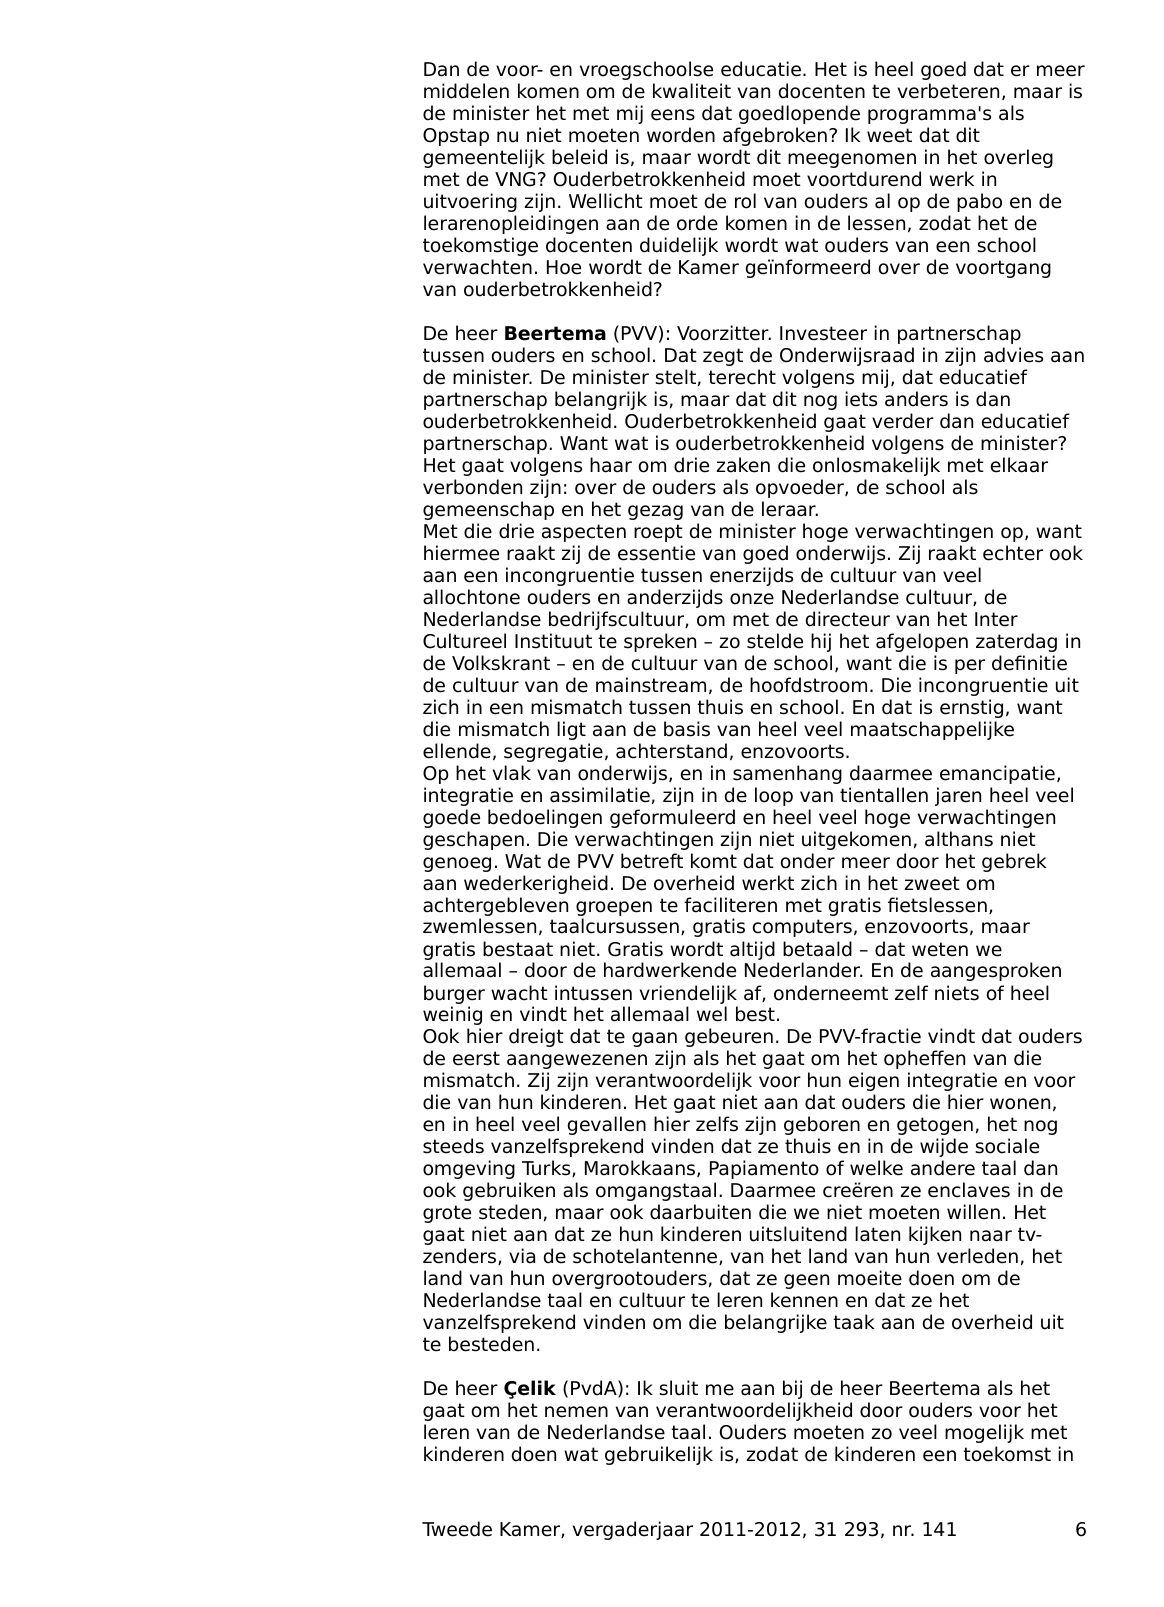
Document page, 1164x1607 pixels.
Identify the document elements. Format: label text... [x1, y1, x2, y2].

text Met die drie aspecten roept de minister hoge verwachtingen op, want hiermee raakt zij de essentie van goed onderwijs. Zij raakt echter ook aan een incongruentie tussen enerzijds de cultuur van veel allochtone ouders en anderzijds onze Nederlandse cultuur, de Nederlandse bedrijfscultuur, om met de directeur van het Inter Cultureel Instituut te spreken – zo stelde hij het afgelopen zaterdag in de Volkskrant – en de cultuur van de school, want die is per definitie de cultuur van de mainstream, de hoofdstroom. Die incongruentie uit zich in een mismatch tussen thuis en school. En dat is ernstig, want die mismatch ligt aan de basis van heel veel maatschappelijke ellende, segregatie, achterstand, enzovoorts. [422, 521, 1087, 763]
text De heer Çelik (PvdA): Ik sluit me aan bij de heer Beertema als het gaat om het nemen van verantwoordelijkheid door ouders voor het leren van de Nederlandse taal. Ouders moeten zo veel mogelijk met kinderen doen wat gebruikelijk is, zodat de kinderen een toekomst in [422, 1378, 1087, 1466]
text Op het vlak van onderwijs, en in samenhang daarmee emancipatie, integratie en assimilatie, zijn in de loop van tientallen jaren heel veel goede bedoelingen geformuleerd en heel veel hoge verwachtingen geschapen. Die verwachtingen zijn niet uitgekomen, althans niet genoeg. Wat de PVV betreft komt dat onder meer door het gebrek aan wederkerigheid. De overheid werkt zich in het zweet om achtergebleven groepen te faciliteren met gratis fietslessen, zwemlessen, taalcursussen, gratis computers, enzovoorts, maar gratis bestaat niet. Gratis wordt altijd betaald – dat weten we allemaal – door de hardwerkende Nederlander. En de aangesproken burger wacht intussen vriendelijk af, onderneemt zelf niets of heel weinig en vindt het allemaal wel best. [422, 763, 1087, 1026]
text De heer Beertema (PVV): Voorzitter. Investeer in partnerschap tussen ouders en school. Dat zegt de Onderwijsraad in zijn advies aan de minister. De minister stelt, terecht volgens mij, dat educatief partnerschap belangrijk is, maar dat dit nog iets anders is dan ouderbetrokkenheid. Ouderbetrokkenheid gaat verder dan educatief partnerschap. Want wat is ouderbetrokkenheid volgens de minister? Het gaat volgens haar om drie zaken die onlosmakelijk met elkaar verbonden zijn: over de ouders als opvoeder, de school als gemeenschap en het gezag van de leraar. [422, 323, 1087, 521]
text Dan de voor- en vroegschoolse educatie. Het is heel goed dat er meer middelen komen om de kwaliteit van docenten te verbeteren, maar is de minister het met mij eens dat goedlopende programma's als Opstap nu niet moeten worden afgebroken? Ik weet dat dit gemeentelijk beleid is, maar wordt dit meegenomen in het overleg met de VNG? Ouderbetrokkenheid moet voortdurend werk in uitvoering zijn. Wellicht moet de rol van ouders al op de pabo en de lerarenopleidingen aan de orde komen in de lessen, zodat het de toekomstige docenten duidelijk wordt wat ouders van een school verwachten. Hoe wordt de Kamer geïnformeerd over de voortgang van ouderbetrokkenheid? [422, 59, 1087, 301]
text Ook hier dreigt dat te gaan gebeuren. De PVV-fractie vindt dat ouders de eerst aangewezenen zijn als het gaat om het opheffen van die mismatch. Zij zijn verantwoordelijk voor hun eigen integratie en voor die van hun kinderen. Het gaat niet aan dat ouders die hier wonen, en in heel veel gevallen hier zelfs zijn geboren en getogen, het nog steeds vanzelfsprekend vinden dat ze thuis en in de wijde sociale omgeving Turks, Marokkaans, Papiamento of welke andere taal dan ook gebruiken als omgangstaal. Daarmee creëren ze enclaves in de grote steden, maar ook daarbuiten die we niet moeten willen. Het gaat niet aan dat ze hun kinderen uitsluitend laten kijken naar tv-zenders, via de schotelantenne, van het land van hun verleden, het land van hun overgrootouders, dat ze geen moeite doen om de Nederlandse taal en cultuur te leren kennen en dat ze het vanzelfsprekend vinden om die belangrijke taak aan de overheid uit te besteden. [422, 1026, 1087, 1356]
